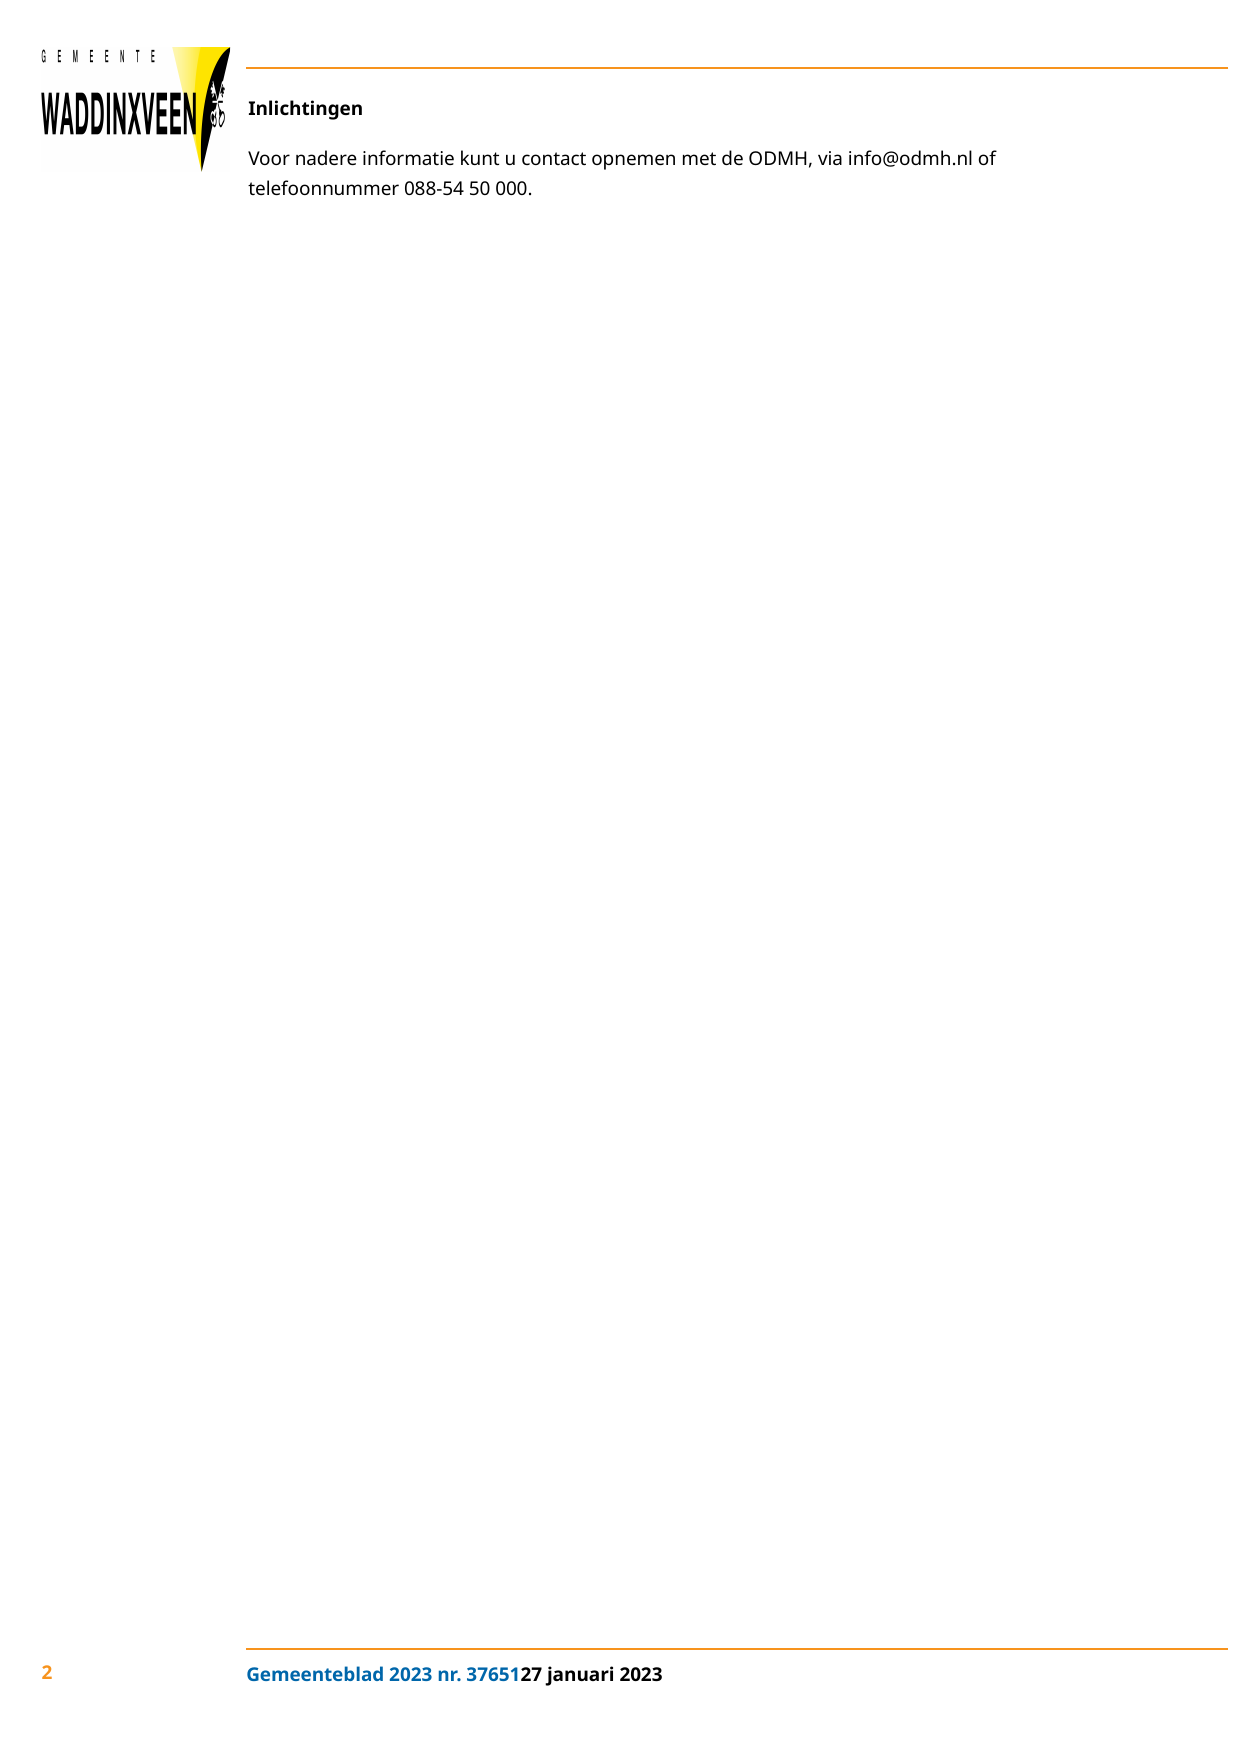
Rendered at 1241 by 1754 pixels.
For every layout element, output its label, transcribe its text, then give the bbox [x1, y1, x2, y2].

text Inlichtingen [248, 95, 1152, 121]
text Voor nadere informatie kunt u contact opnemen met de ODMH, via info@odmh.nl of telefoonnummer 088-54 50 000. [248, 145, 1152, 201]
picture [41, 47, 231, 172]
